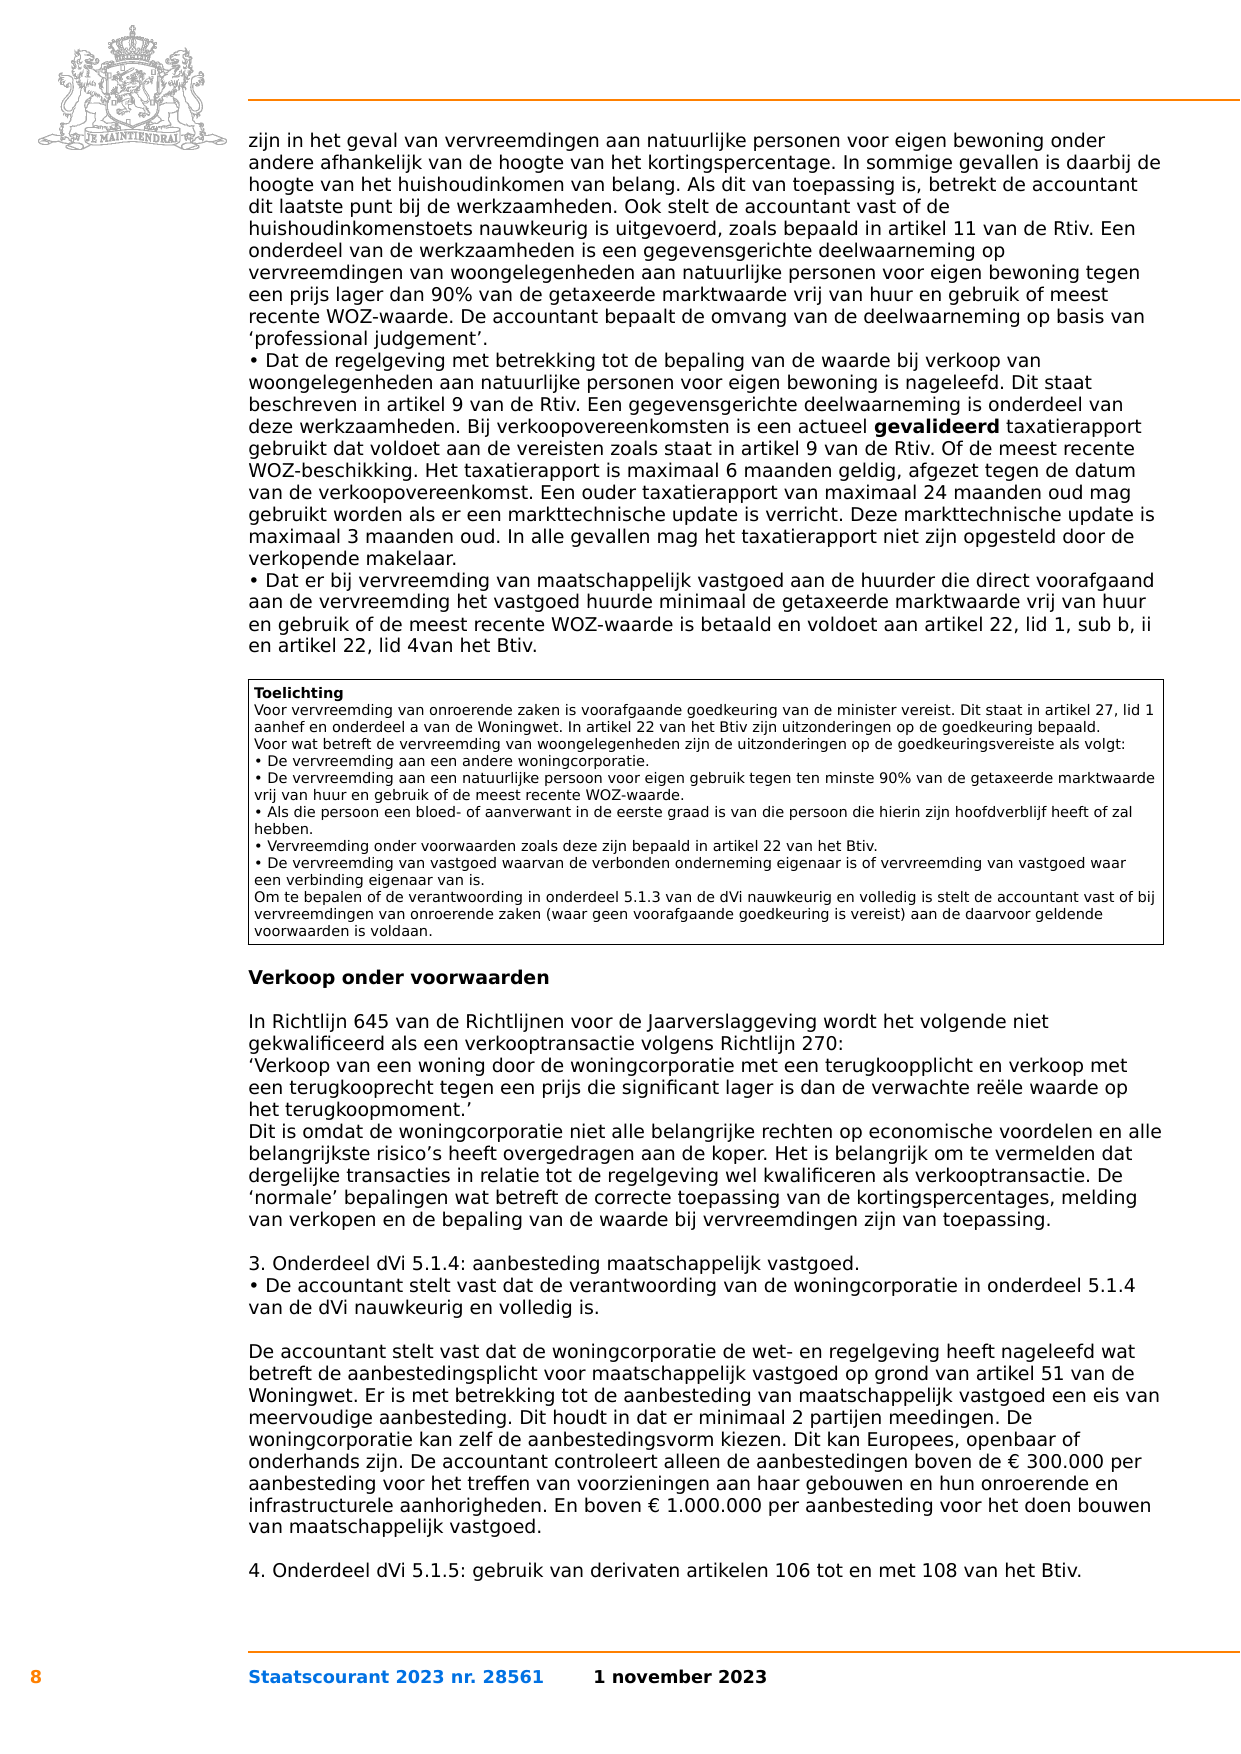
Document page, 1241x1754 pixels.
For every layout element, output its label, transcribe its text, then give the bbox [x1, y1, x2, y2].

text 3. Onderdeel dVi 5.1.4: aanbesteding maatschappelijk vastgoed. [248, 1253, 1163, 1275]
text • Dat er bij vervreemding van maatschappelijk vastgoed aan de huurder die direct voorafgaand aan de vervreemding het vastgoed huurde minimaal de getaxeerde marktwaarde vrij van huur en gebruik of de meest recente WOZ-waarde is betaald en voldoet aan artikel 22, lid 1, sub b, ii en artikel 22, lid 4van het Btiv. [248, 569, 1163, 657]
text Dit is omdat de woningcorporatie niet alle belangrijke rechten op economische voordelen en alle belangrijkste risico’s heeft overgedragen aan de koper. Het is belangrijk om te vermelden dat dergelijke transacties in relatie tot de regelgeving wel kwalificeren als verkooptransactie. De ‘normale’ bepalingen wat betreft de correcte toepassing van de kortingspercentages, melding van verkopen en de bepaling van de waarde bij vervreemdingen zijn van toepassing. [248, 1121, 1163, 1231]
subtitle Verkoop onder voorwaarden [248, 967, 1163, 989]
text De accountant stelt vast dat de woningcorporatie de wet- en regelgeving heeft nageleefd wat betreft de aanbestedingsplicht voor maatschappelijk vastgoed op grond van artikel 51 van de Woningwet. Er is met betrekking tot de aanbesteding van maatschappelijk vastgoed een eis van meervoudige aanbesteding. Dit houdt in dat er minimaal 2 partijen meedingen. De woningcorporatie kan zelf de aanbestedingsvorm kiezen. Dit kan Europees, openbaar of onderhands zijn. De accountant controleert alleen de aanbestedingen boven de € 300.000 per aanbesteding voor het treffen van voorzieningen aan haar gebouwen en hun onroerende en infrastructurele aanhorigheden. En boven € 1.000.000 per aanbesteding voor het doen bouwen van maatschappelijk vastgoed. [248, 1341, 1163, 1538]
text In Richtlijn 645 van de Richtlijnen voor de Jaarverslaggeving wordt het volgende niet gekwalificeerd als een verkooptransactie volgens Richtlijn 270: [248, 1011, 1163, 1055]
picture [38, 25, 227, 150]
table_header Toelichting Voor vervreemding van onroerende zaken is voorafgaande goedkeuring van de minister vereist. Dit staat in artikel 27, lid 1 aanhef en onderdeel a van de Woningwet. In artikel 22 van het Btiv zijn uitzonderingen op de goedkeuring bepaald. Voor wat betreft de vervreemding van woongelegenheden zijn de uitzonderingen op de goedkeuringsvereiste als volgt: • De vervreemding aan een andere woningcorporatie. • De vervreemding aan een natuurlijke persoon voor eigen gebruik tegen ten minste 90% van de getaxeerde marktwaarde vrij van huur en gebruik of de meest recente WOZ-waarde. • Als die persoon een bloed- of aanverwant in de eerste graad is van die persoon die hierin zijn hoofdverblijf heeft of zal hebben. • Vervreemding onder voorwaarden zoals deze zijn bepaald in artikel 22 van het Btiv. • De vervreemding van vastgoed waarvan de verbonden onderneming eigenaar is of vervreemding van vastgoed waar een verbinding eigenaar van is. Om te bepalen of de verantwoording in onderdeel 5.1.3 van de dVi nauwkeurig en volledig is stelt de accountant vast of bij vervreemdingen van onroerende zaken (waar geen voorafgaande goedkeuring is vereist) aan de daarvoor geldende voorwaarden is voldaan. [249, 680, 1163, 944]
text 4. Onderdeel dVi 5.1.5: gebruik van derivaten artikelen 106 tot en met 108 van het Btiv. [248, 1560, 1163, 1582]
text • Dat de regelgeving met betrekking tot de bepaling van de waarde bij verkoop van woongelegenheden aan natuurlijke personen voor eigen bewoning is nageleefd. Dit staat beschreven in artikel 9 van de Rtiv. Een gegevensgerichte deelwaarneming is onderdeel van deze werkzaamheden. Bij verkoopovereenkomsten is een actueel gevalideerd taxatierapport gebruikt dat voldoet aan de vereisten zoals staat in artikel 9 van de Rtiv. Of de meest recente WOZ-beschikking. Het taxatierapport is maximaal 6 maanden geldig, afgezet tegen de datum van de verkoopovereenkomst. Een ouder taxatierapport van maximaal 24 maanden oud mag gebruikt worden als er een markttechnische update is verricht. Deze markttechnische update is maximaal 3 maanden oud. In alle gevallen mag het taxatierapport niet zijn opgesteld door de verkopende makelaar. [248, 350, 1163, 569]
text zijn in het geval van vervreemdingen aan natuurlijke personen voor eigen bewoning onder andere afhankelijk van de hoogte van het kortingspercentage. In sommige gevallen is daarbij de hoogte van het huishoudinkomen van belang. Als dit van toepassing is, betrekt de accountant dit laatste punt bij de werkzaamheden. Ook stelt de accountant vast of de huishoudinkomenstoets nauwkeurig is uitgevoerd, zoals bepaald in artikel 11 van de Rtiv. Een onderdeel van de werkzaamheden is een gegevensgerichte deelwaarneming op vervreemdingen van woongelegenheden aan natuurlijke personen voor eigen bewoning tegen een prijs lager dan 90% van de getaxeerde marktwaarde vrij van huur en gebruik of meest recente WOZ-waarde. De accountant bepaalt de omvang van de deelwaarneming op basis van ‘professional judgement’. [248, 130, 1163, 350]
text ‘Verkoop van een woning door de woningcorporatie met een terugkoopplicht en verkoop met een terugkooprecht tegen een prijs die significant lager is dan de verwachte reële waarde op het terugkoopmoment.’ [248, 1055, 1163, 1121]
text • De accountant stelt vast dat de verantwoording van de woningcorporatie in onderdeel 5.1.4 van de dVi nauwkeurig en volledig is. [248, 1275, 1163, 1319]
